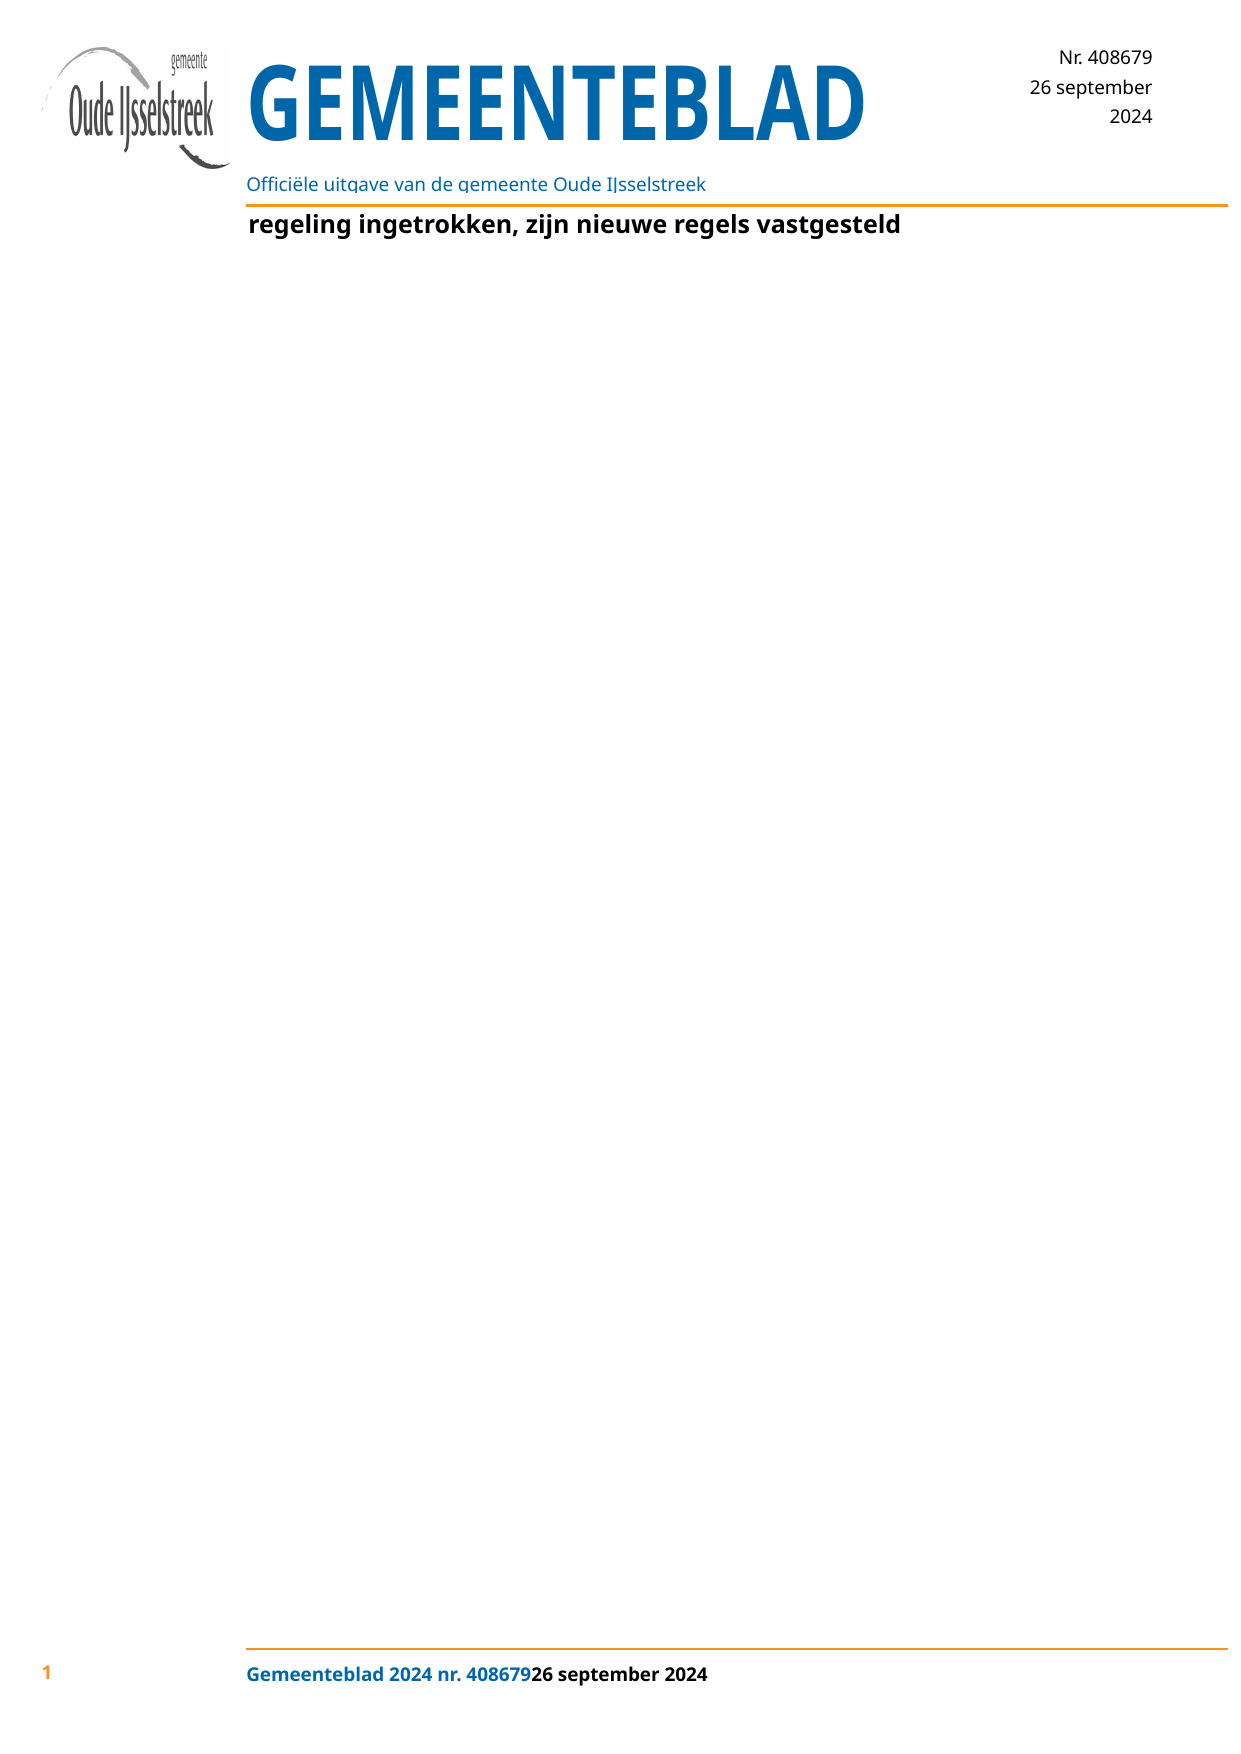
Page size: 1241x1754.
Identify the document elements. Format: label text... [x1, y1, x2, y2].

picture [41, 47, 231, 172]
text regeling ingetrokken, zijn nieuwe regels vastgesteld [248, 207, 1152, 241]
